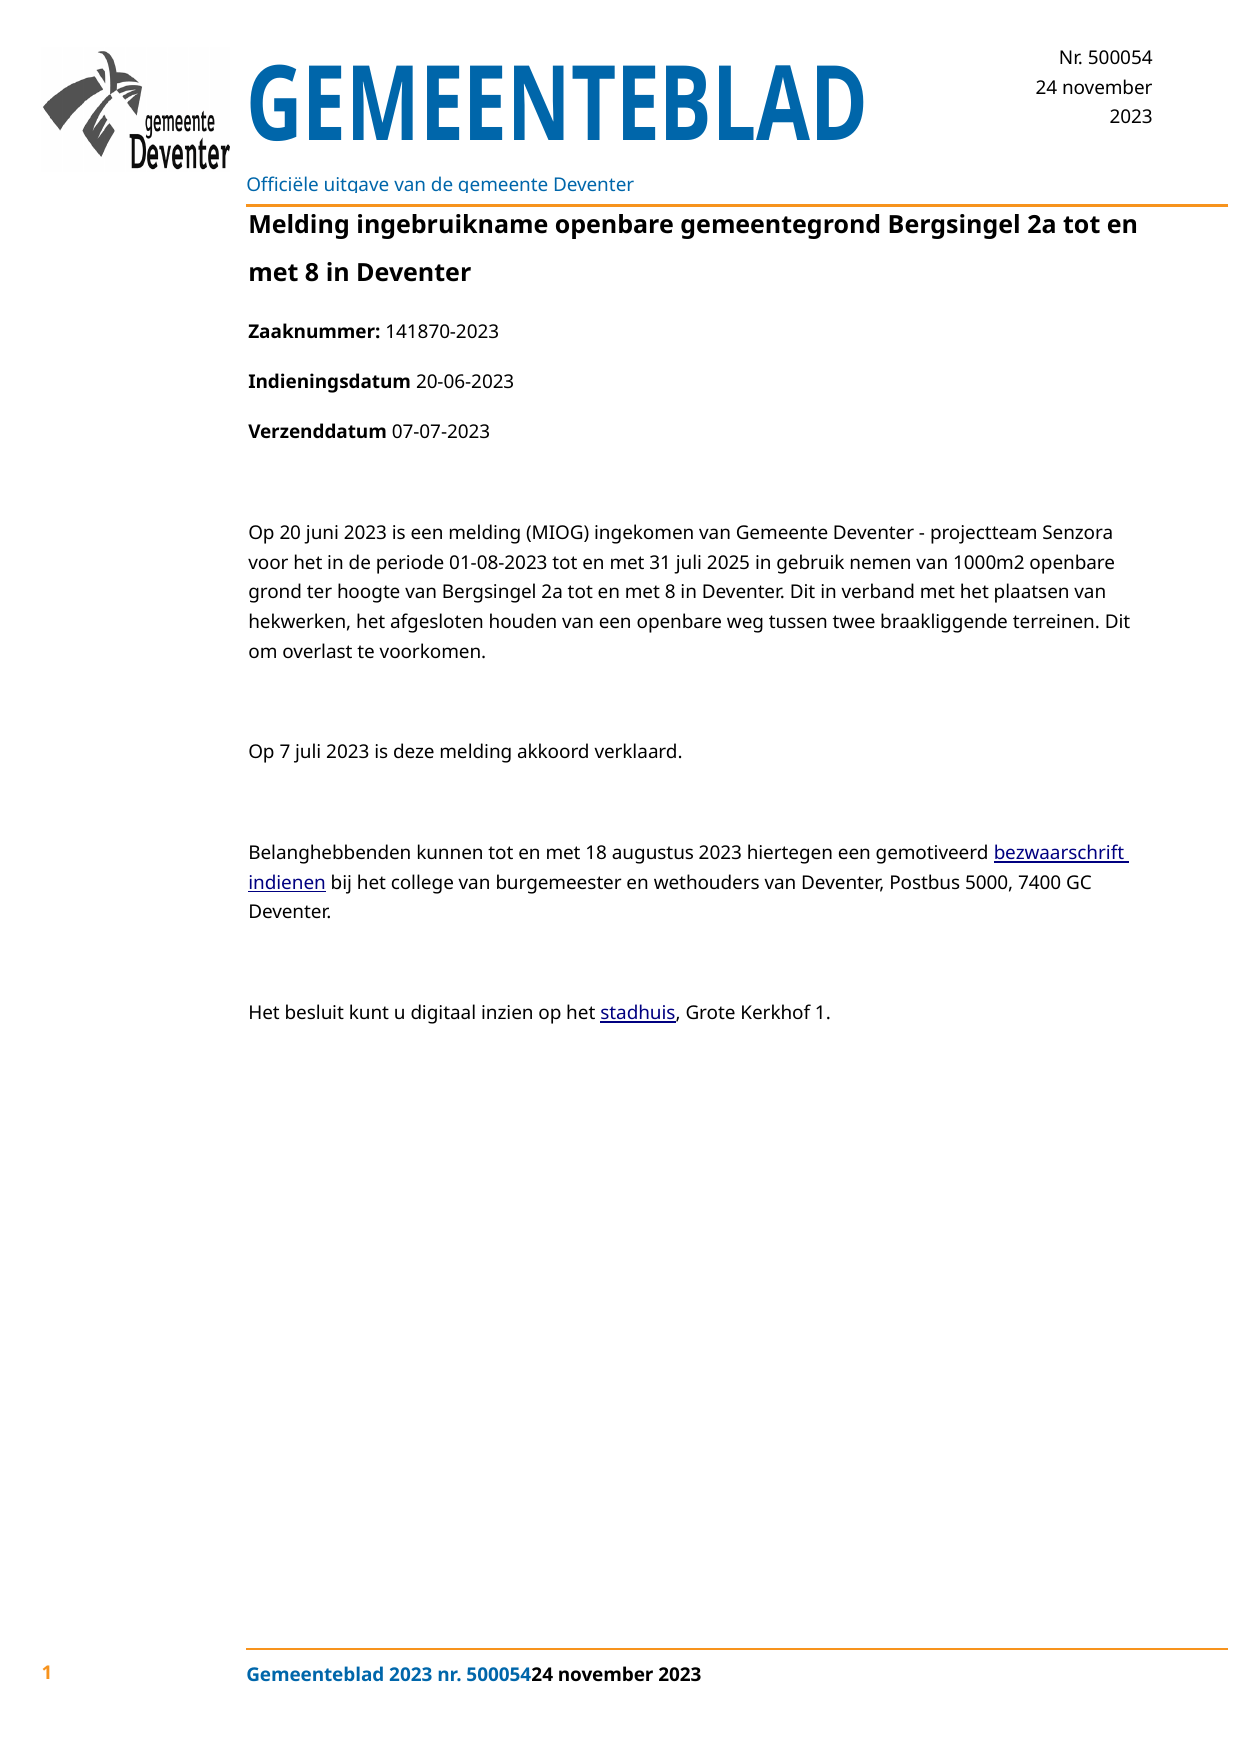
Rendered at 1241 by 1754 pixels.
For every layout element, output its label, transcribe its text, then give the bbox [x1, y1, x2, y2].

text Op 7 juli 2023 is deze melding akkoord verklaard. [248, 739, 1152, 764]
text Verzenddatum 07-07-2023 [248, 419, 1152, 444]
text Indieningsdatum 20-06-2023 [248, 368, 1152, 394]
picture [41, 47, 231, 172]
text Op 20 juni 2023 is een melding (MIOG) ingekomen van Gemeente Deventer - projectteam Senzora voor het in de periode 01-08-2023 tot en met 31 juli 2025 in gebruik nemen van 1000m2 openbare grond ter hoogte van Bergsingel 2a tot en met 8 in Deventer. Dit in verband met het plaatsen van hekwerken, het afgesloten houden van een openbare weg tussen twee braakliggende terreinen. Dit om overlast te voorkomen. [248, 519, 1152, 664]
text Melding ingebruikname openbare gemeentegrond Bergsingel 2a tot en met 8 in Deventer [248, 207, 1152, 288]
text Het besluit kunt u digitaal inzien op het stadhuis, Grote Kerkhof 1. [248, 999, 1152, 1025]
text Zaaknummer: 141870-2023 [248, 318, 1152, 344]
text Belanghebbenden kunnen tot en met 18 augustus 2023 hiertegen een gemotiveerd bezwaarschrift indienen bij het college van burgemeester en wethouders van Deventer, Postbus 5000, 7400 GC Deventer. [248, 839, 1152, 924]
